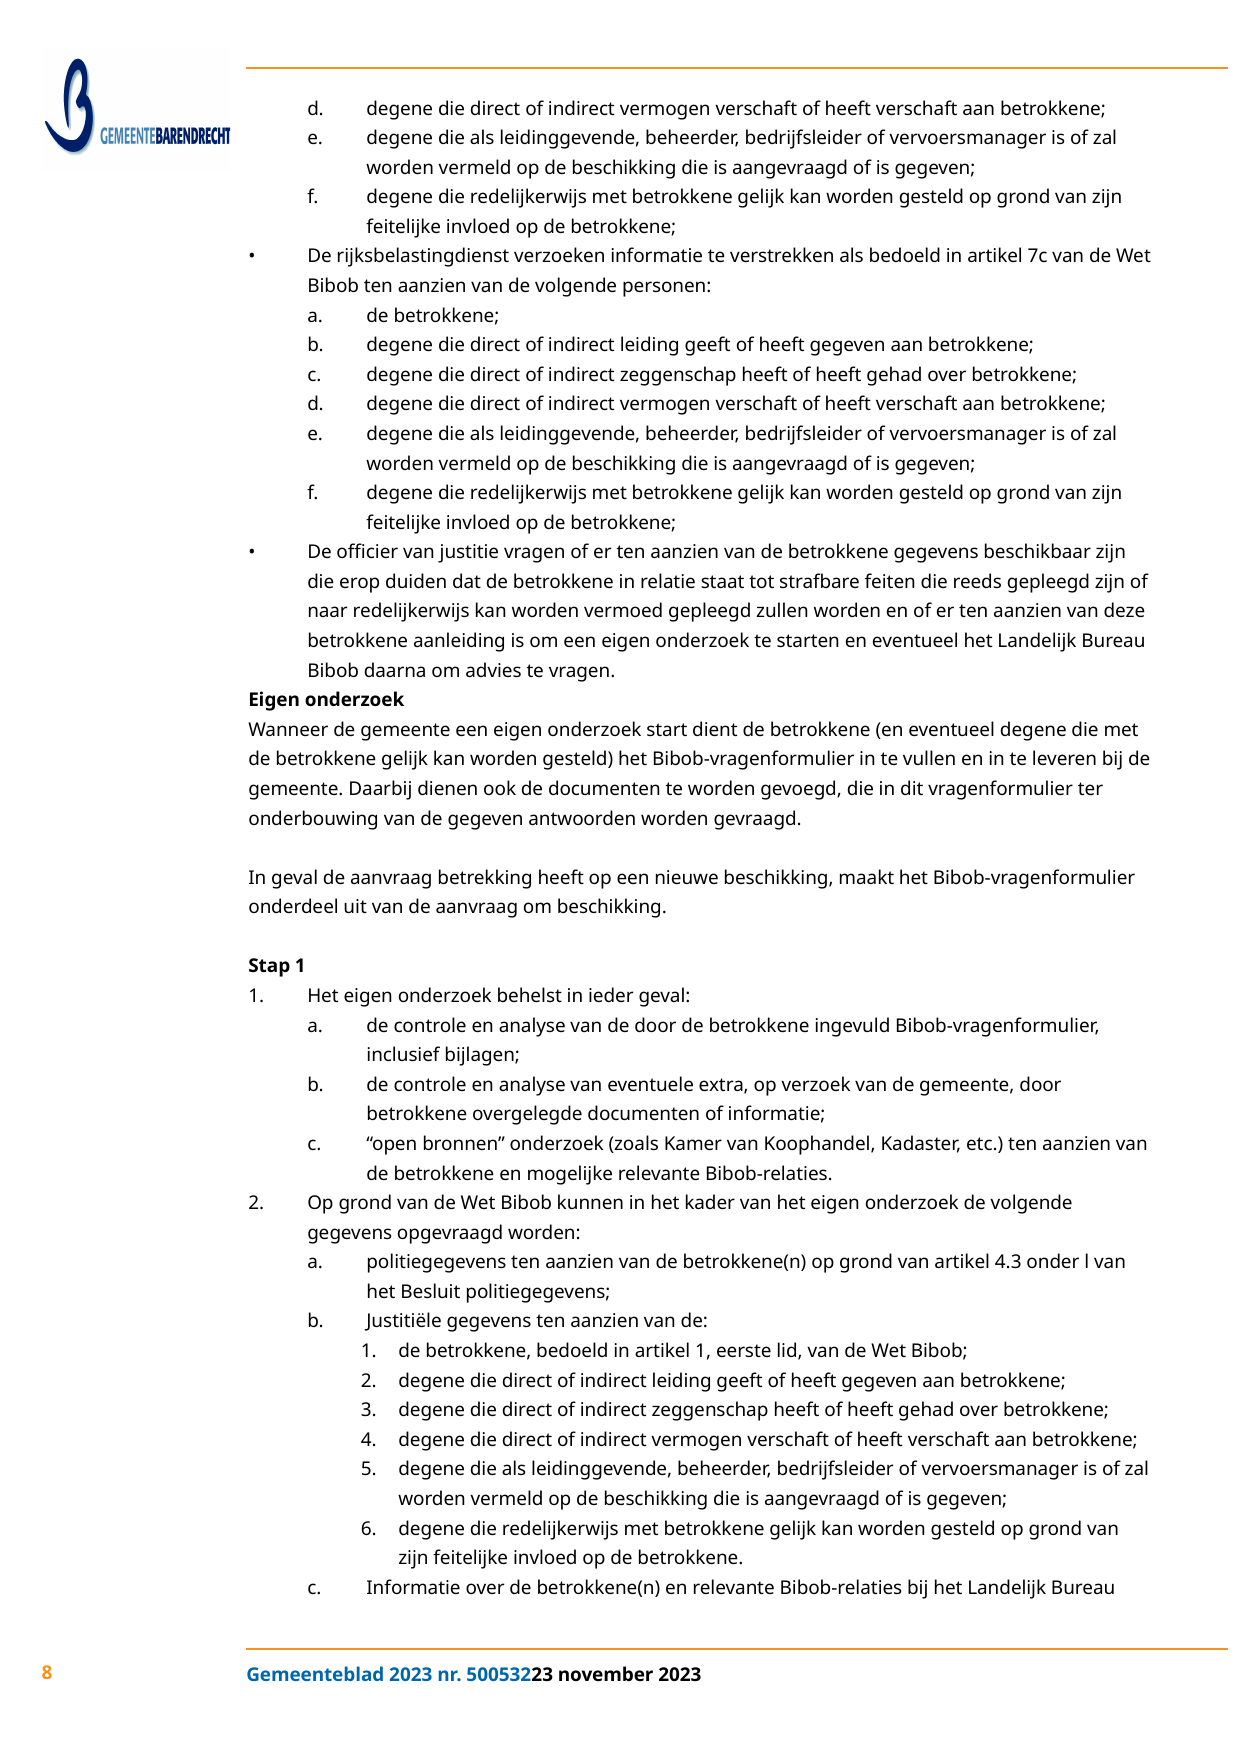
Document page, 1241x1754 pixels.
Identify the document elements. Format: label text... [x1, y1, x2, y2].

list degene die direct of indirect zeggenschap heeft of heeft gehad over betrokkene; [361, 1396, 1152, 1422]
list degene die als leidinggevende, beheerder, bedrijfsleider of vervoersmanager is of zal worden vermeld op de beschikking die is aangevraagd of is gegeven; [307, 420, 1152, 476]
list degene die direct of indirect vermogen verschaft of heeft verschaft aan betrokkene; [307, 95, 1152, 121]
list degene die direct of indirect vermogen verschaft of heeft verschaft aan betrokkene; [361, 1426, 1152, 1452]
text Wanneer de gemeente een eigen onderzoek start dient de betrokkene (en eventueel degene die met de betrokkene gelijk kan worden gesteld) het Bibob-vragenformulier in te vullen en in te leveren bij de gemeente. Daarbij dienen ook de documenten te worden gevoegd, die in dit vragenformulier ter onderbouwing van de gegeven antwoorden worden gevraagd. [248, 716, 1152, 831]
list “open bronnen” onderzoek (zoals Kamer van Koophandel, Kadaster, etc.) ten aanzien van de betrokkene en mogelijke relevante Bibob-relaties. [307, 1130, 1152, 1186]
list degene die direct of indirect zeggenschap heeft of heeft gehad over betrokkene; [307, 361, 1152, 387]
list politiegegevens ten aanzien van de betrokkene(n) op grond van artikel 4.3 onder l van het Besluit politiegegevens; [307, 1248, 1152, 1304]
list degene die redelijkerwijs met betrokkene gelijk kan worden gesteld op grond van zijn feitelijke invloed op de betrokkene; [307, 183, 1152, 239]
list degene die als leidinggevende, beheerder, bedrijfsleider of vervoersmanager is of zal worden vermeld op de beschikking die is aangevraagd of is gegeven; [361, 1456, 1152, 1511]
text Stap 1 [248, 953, 1152, 978]
list De rijksbelastingdienst verzoeken informatie te verstrekken als bedoeld in artikel 7c van de Wet Bibob ten aanzien van de volgende personen: [248, 243, 1152, 298]
list degene die direct of indirect vermogen verschaft of heeft verschaft aan betrokkene; [307, 391, 1152, 416]
list degene die direct of indirect leiding geeft of heeft gegeven aan betrokkene; [361, 1367, 1152, 1393]
list de betrokkene, bedoeld in artikel 1, eerste lid, van de Wet Bibob; [361, 1337, 1152, 1363]
list Het eigen onderzoek behelst in ieder geval: [248, 982, 1152, 1008]
list De officier van justitie vragen of er ten aanzien van de betrokkene gegevens beschikbaar zijn die erop duiden dat de betrokkene in relatie staat tot strafbare feiten die reeds gepleegd zijn of naar redelijkerwijs kan worden vermoed gepleegd zullen worden en of er ten aanzien van deze betrokkene aanleiding is om een eigen onderzoek te starten en eventueel het Landelijk Bureau Bibob daarna om advies te vragen. [248, 538, 1152, 683]
list Op grond van de Wet Bibob kunnen in het kader van het eigen onderzoek de volgende gegevens opgevraagd worden: [248, 1189, 1152, 1245]
text In geval de aanvraag betrekking heeft op een nieuwe beschikking, maakt het Bibob-vragenformulier onderdeel uit van de aanvraag om beschikking. [248, 864, 1152, 919]
list Justitiële gegevens ten aanzien van de: [307, 1308, 1152, 1333]
list Informatie over de betrokkene(n) en relevante Bibob-relaties bij het Landelijk Bureau [307, 1574, 1152, 1600]
list degene die als leidinggevende, beheerder, bedrijfsleider of vervoersmanager is of zal worden vermeld op de beschikking die is aangevraagd of is gegeven; [307, 124, 1152, 180]
list de controle en analyse van eventuele extra, op verzoek van de gemeente, door betrokkene overgelegde documenten of informatie; [307, 1071, 1152, 1126]
list degene die redelijkerwijs met betrokkene gelijk kan worden gesteld op grond van zijn feitelijke invloed op de betrokkene. [361, 1515, 1152, 1570]
list de controle en analyse van de door de betrokkene ingevuld Bibob-vragenformulier, inclusief bijlagen; [307, 1012, 1152, 1067]
list degene die redelijkerwijs met betrokkene gelijk kan worden gesteld op grond van zijn feitelijke invloed op de betrokkene; [307, 479, 1152, 535]
picture [41, 47, 231, 172]
list de betrokkene; [307, 302, 1152, 328]
text Eigen onderzoek [248, 686, 1152, 712]
list degene die direct of indirect leiding geeft of heeft gegeven aan betrokkene; [307, 331, 1152, 357]
